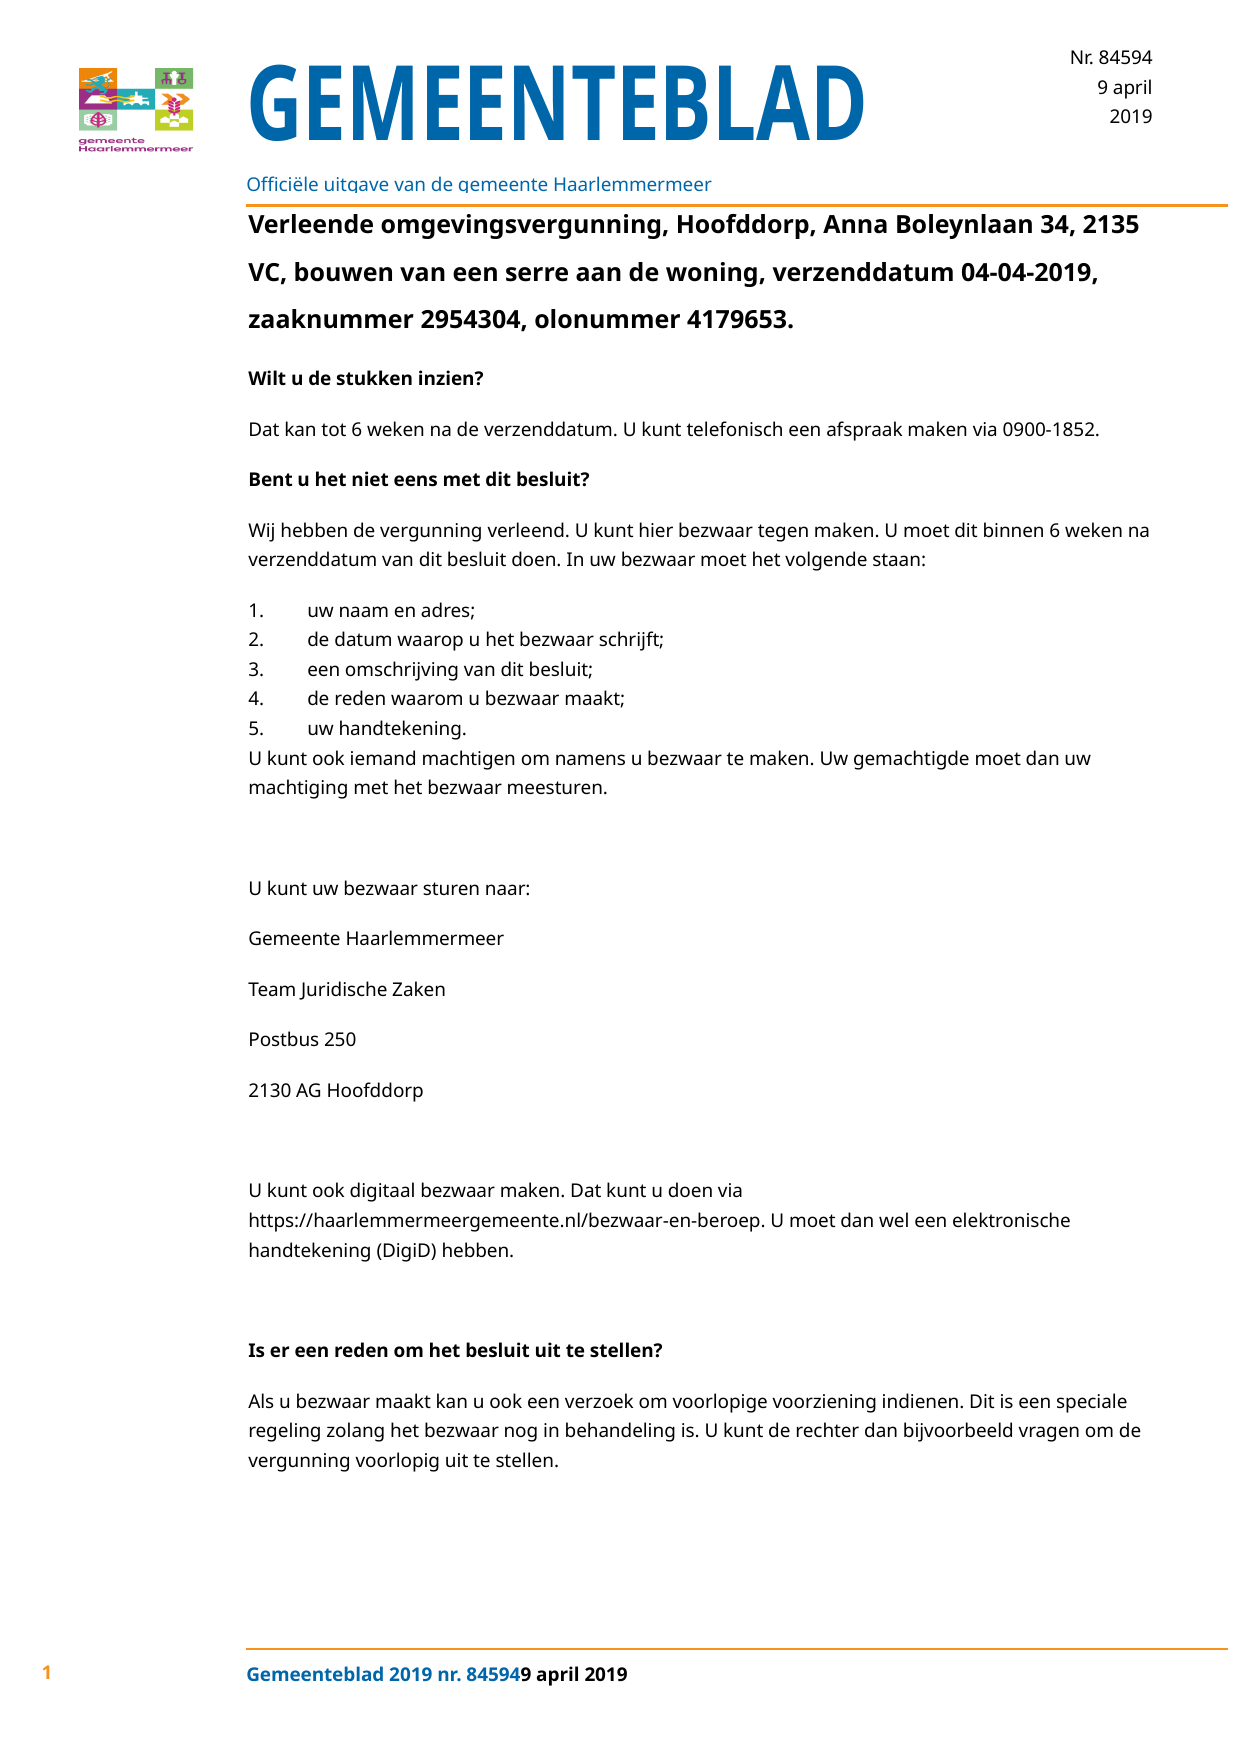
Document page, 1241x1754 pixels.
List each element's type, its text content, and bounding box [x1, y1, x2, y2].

list de reden waarom u bezwaar maakt; [248, 686, 1152, 711]
text Bent u het niet eens met dit besluit? [248, 466, 1152, 492]
text Gemeente Haarlemmermeer [248, 926, 1152, 951]
list een omschrijving van dit besluit; [248, 656, 1152, 682]
picture [41, 47, 231, 172]
text Team Juridische Zaken [248, 976, 1152, 1002]
text Verleende omgevingsvergunning, Hoofddorp, Anna Boleynlaan 34, 2135 VC, bouwen van een serre aan de woning, verzenddatum 04-04-2019, zaaknummer 2954304, olonummer 4179653. [248, 207, 1152, 336]
text Wilt u de stukken inzien? [248, 366, 1152, 391]
text Wij hebben de vergunning verleend. U kunt hier bezwaar tegen maken. U moet dit binnen 6 weken na verzenddatum van dit besluit doen. In uw bezwaar moet het volgende staan: [248, 517, 1152, 572]
text Is er een reden om het besluit uit te stellen? [248, 1338, 1152, 1363]
list uw handtekening. [248, 715, 1152, 741]
list de datum waarop u het bezwaar schrijft; [248, 626, 1152, 652]
text 2130 AG Hoofddorp [248, 1077, 1152, 1102]
text U kunt ook iemand machtigen om namens u bezwaar te maken. Uw gemachtigde moet dan uw machtiging met het bezwaar meesturen. [248, 745, 1152, 800]
text Postbus 250 [248, 1026, 1152, 1052]
text U kunt ook digitaal bezwaar maken. Dat kunt u doen via https://haarlemmermeergemeente.nl/bezwaar-en-beroep. U moet dan wel een elektronische handtekening (DigiD) hebben. [248, 1178, 1152, 1262]
text U kunt uw bezwaar sturen naar: [248, 875, 1152, 901]
list uw naam en adres; [248, 597, 1152, 622]
text Dat kan tot 6 weken na de verzenddatum. U kunt telefonisch een afspraak maken via 0900-1852. [248, 416, 1152, 442]
text Als u bezwaar maakt kan u ook een verzoek om voorlopige voorziening indienen. Dit is een speciale regeling zolang het bezwaar nog in behandeling is. U kunt de rechter dan bijvoorbeeld vragen om de vergunning voorlopig uit te stellen. [248, 1388, 1152, 1473]
